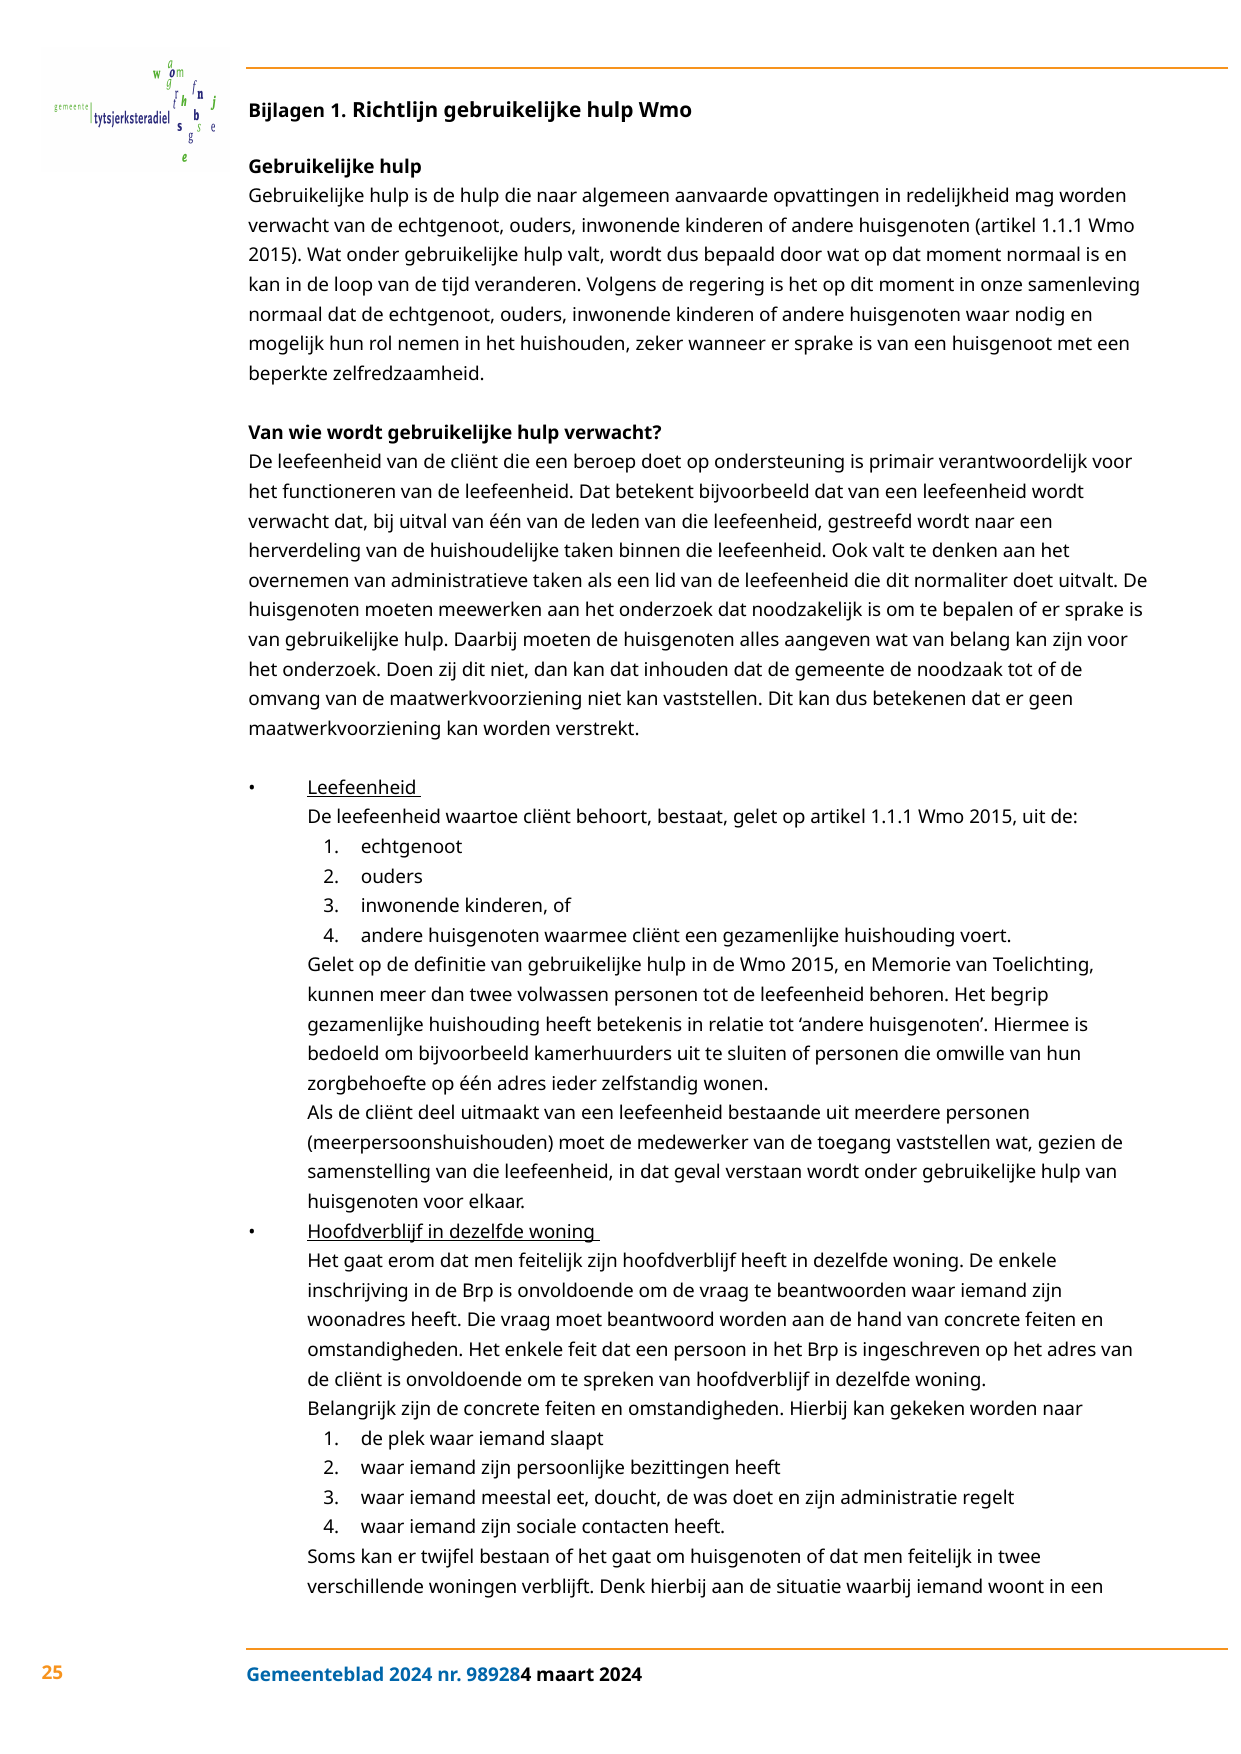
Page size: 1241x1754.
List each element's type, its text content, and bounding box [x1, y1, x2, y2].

list andere huisgenoten waarmee cliënt een gezamenlijke huishouding voert. [323, 922, 1152, 948]
list De leefeenheid waartoe cliënt behoort, bestaat, gelet op artikel 1.1.1 Wmo 2015, uit de: [248, 804, 1152, 829]
list waar iemand zijn sociale contacten heeft. [323, 1514, 1152, 1539]
list Gelet op de definitie van gebruikelijke hulp in de Wmo 2015, en Memorie van Toelichting, kunnen meer dan twee volwassen personen tot de leefeenheid behoren. Het begrip gezamenlijke huishouding heeft betekenis in relatie tot ‘andere huisgenoten’. Hiermee is bedoeld om bijvoorbeeld kamerhuurders uit te sluiten of personen die omwille van hun zorgbehoefte op één adres ieder zelfstandig wonen. [248, 952, 1152, 1096]
list waar iemand meestal eet, doucht, de was doet en zijn administratie regelt [323, 1484, 1152, 1510]
list ouders [323, 863, 1152, 889]
picture [41, 47, 231, 172]
list de plek waar iemand slaapt [323, 1425, 1152, 1451]
text Bijlagen 1. Richtlijn gebruikelijke hulp Wmo [248, 95, 1152, 123]
list Belangrijk zijn de concrete feiten en omstandigheden. Hierbij kan gekeken worden naar [248, 1395, 1152, 1421]
list Soms kan er twijfel bestaan of het gaat om huisgenoten of dat men feitelijk in twee verschillende woningen verblijft. Denk hierbij aan de situatie waarbij iemand woont in een [248, 1543, 1152, 1599]
list Het gaat erom dat men feitelijk zijn hoofdverblijf heeft in dezelfde woning. De enkele inschrijving in de Brp is onvoldoende om de vraag te beantwoorden waar iemand zijn woonadres heeft. Die vraag moet beantwoord worden aan de hand van concrete feiten en omstandigheden. Het enkele feit dat een persoon in het Brp is ingeschreven op het adres van de cliënt is onvoldoende om te spreken van hoofdverblijf in dezelfde woning. [248, 1247, 1152, 1392]
list Als de cliënt deel uitmaakt van een leefeenheid bestaande uit meerdere personen (meerpersoonshuishouden) moet de medewerker van de toegang vaststellen wat, gezien de samenstelling van die leefeenheid, in dat geval verstaan wordt onder gebruikelijke hulp van huisgenoten voor elkaar. [248, 1099, 1152, 1214]
list inwonende kinderen, of [323, 892, 1152, 918]
list Hoofdverblijf in dezelfde woning [248, 1218, 1152, 1244]
list echtgenoot [323, 833, 1152, 859]
text Van wie wordt gebruikelijke hulp verwacht? [248, 419, 1152, 445]
list Leefeenheid [248, 774, 1152, 800]
list waar iemand zijn persoonlijke bezittingen heeft [323, 1454, 1152, 1480]
text Gebruikelijke hulp [248, 153, 1152, 179]
text Gebruikelijke hulp is de hulp die naar algemeen aanvaarde opvattingen in redelijkheid mag worden verwacht van de echtgenoot, ouders, inwonende kinderen of andere huisgenoten (artikel 1.1.1 Wmo 2015). Wat onder gebruikelijke hulp valt, wordt dus bepaald door wat op dat moment normaal is en kan in de loop van de tijd veranderen. Volgens de regering is het op dit moment in onze samenleving normaal dat de echtgenoot, ouders, inwonende kinderen of andere huisgenoten waar nodig en mogelijk hun rol nemen in het huishouden, zeker wanneer er sprake is van een huisgenoot met een beperkte zelfredzaamheid. [248, 182, 1152, 386]
text De leefeenheid van de cliënt die een beroep doet op ondersteuning is primair verantwoordelijk voor het functioneren van de leefeenheid. Dat betekent bijvoorbeeld dat van een leefeenheid wordt verwacht dat, bij uitval van één van de leden van die leefeenheid, gestreefd wordt naar een herverdeling van de huishoudelijke taken binnen die leefeenheid. Ook valt te denken aan het overnemen van administratieve taken als een lid van de leefeenheid die dit normaliter doet uitvalt. De huisgenoten moeten meewerken aan het onderzoek dat noodzakelijk is om te bepalen of er sprake is van gebruikelijke hulp. Daarbij moeten de huisgenoten alles aangeven wat van belang kan zijn voor het onderzoek. Doen zij dit niet, dan kan dat inhouden dat de gemeente de noodzaak tot of de omvang van de maatwerkvoorziening niet kan vaststellen. Dit kan dus betekenen dat er geen maatwerkvoorziening kan worden verstrekt. [248, 449, 1152, 741]
